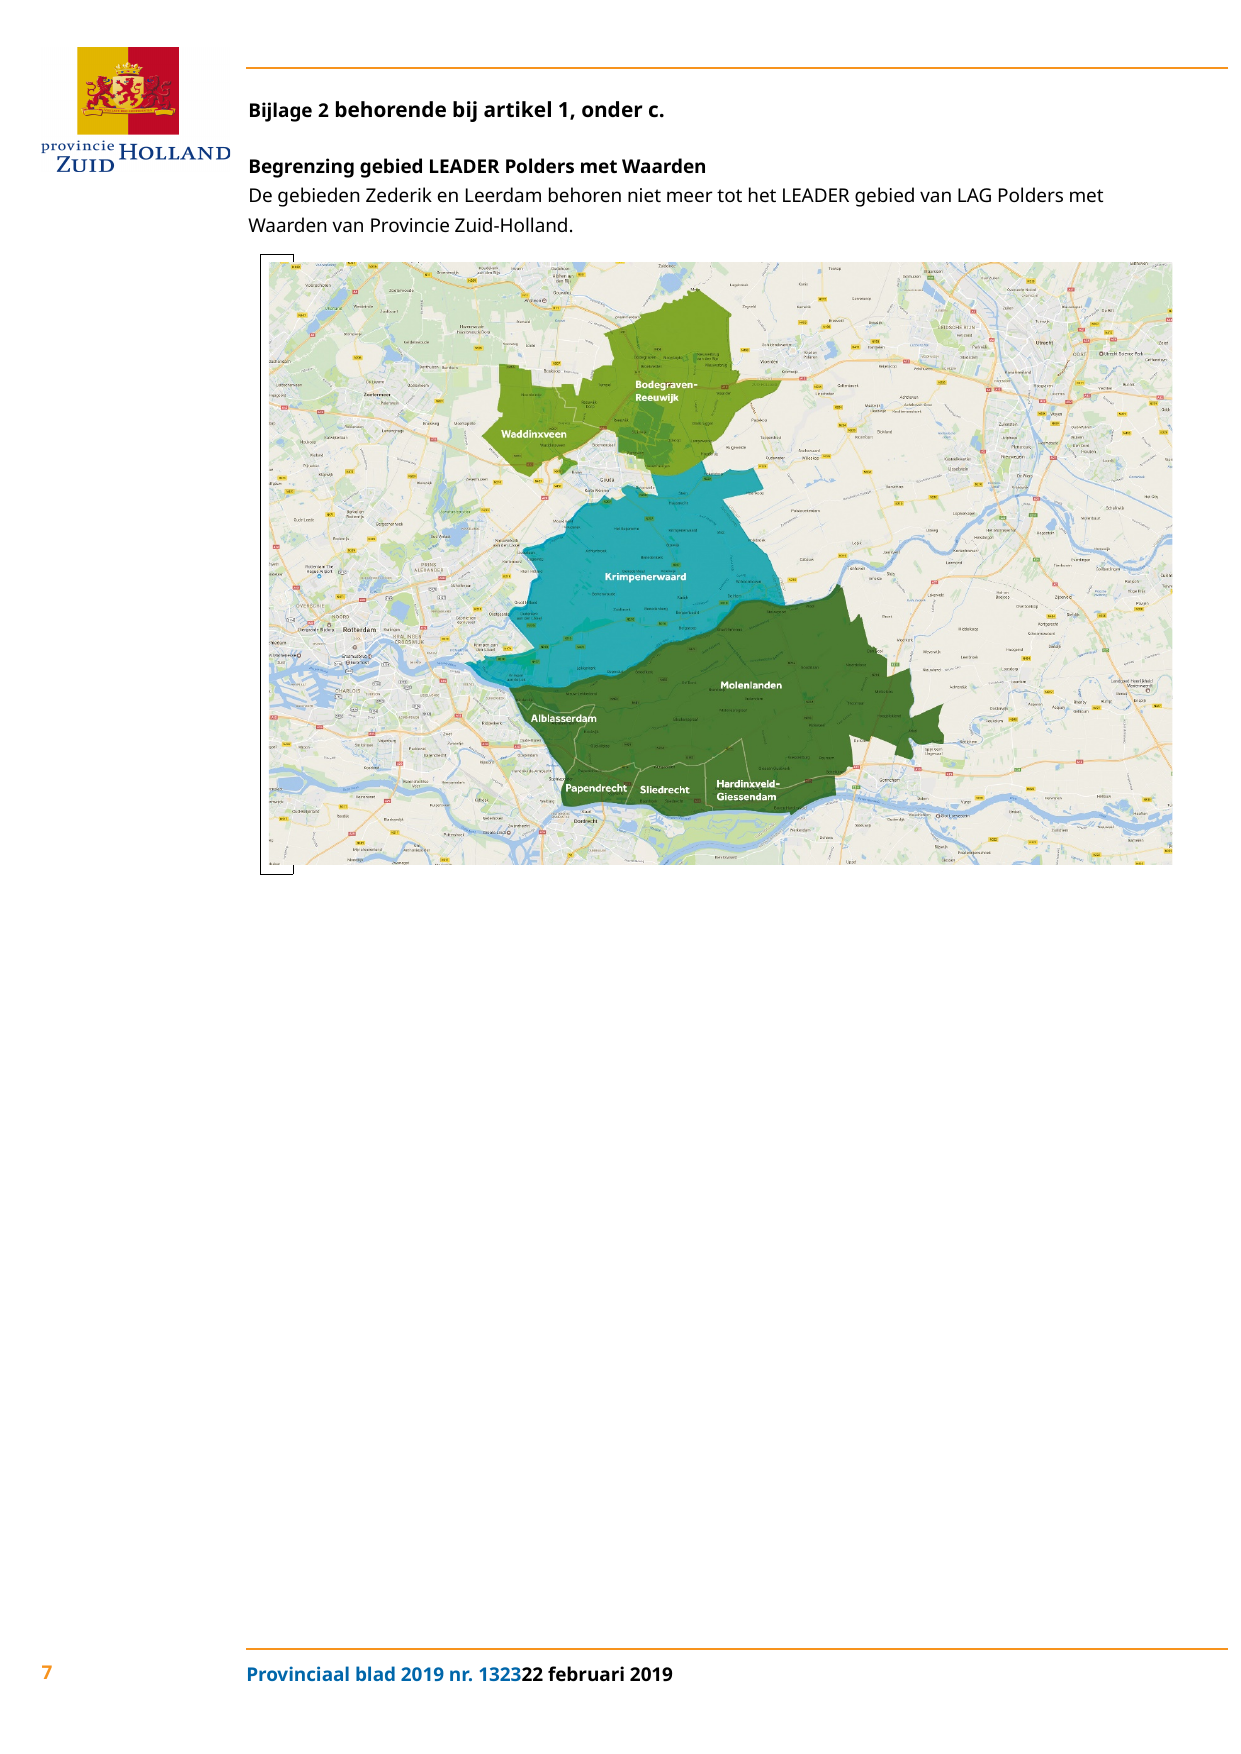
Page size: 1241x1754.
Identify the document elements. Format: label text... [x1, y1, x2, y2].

picture [41, 47, 231, 172]
text Begrenzing gebied LEADER Polders met Waarden [248, 153, 1152, 179]
text De gebieden Zederik en Leerdam behoren niet meer tot het LEADER gebied van LAG Polders met Waarden van Provincie Zuid-Holland. [248, 182, 1152, 238]
text Bijlage 2 behorende bij artikel 1, onder c. [248, 95, 1152, 123]
picture [268, 262, 1173, 865]
